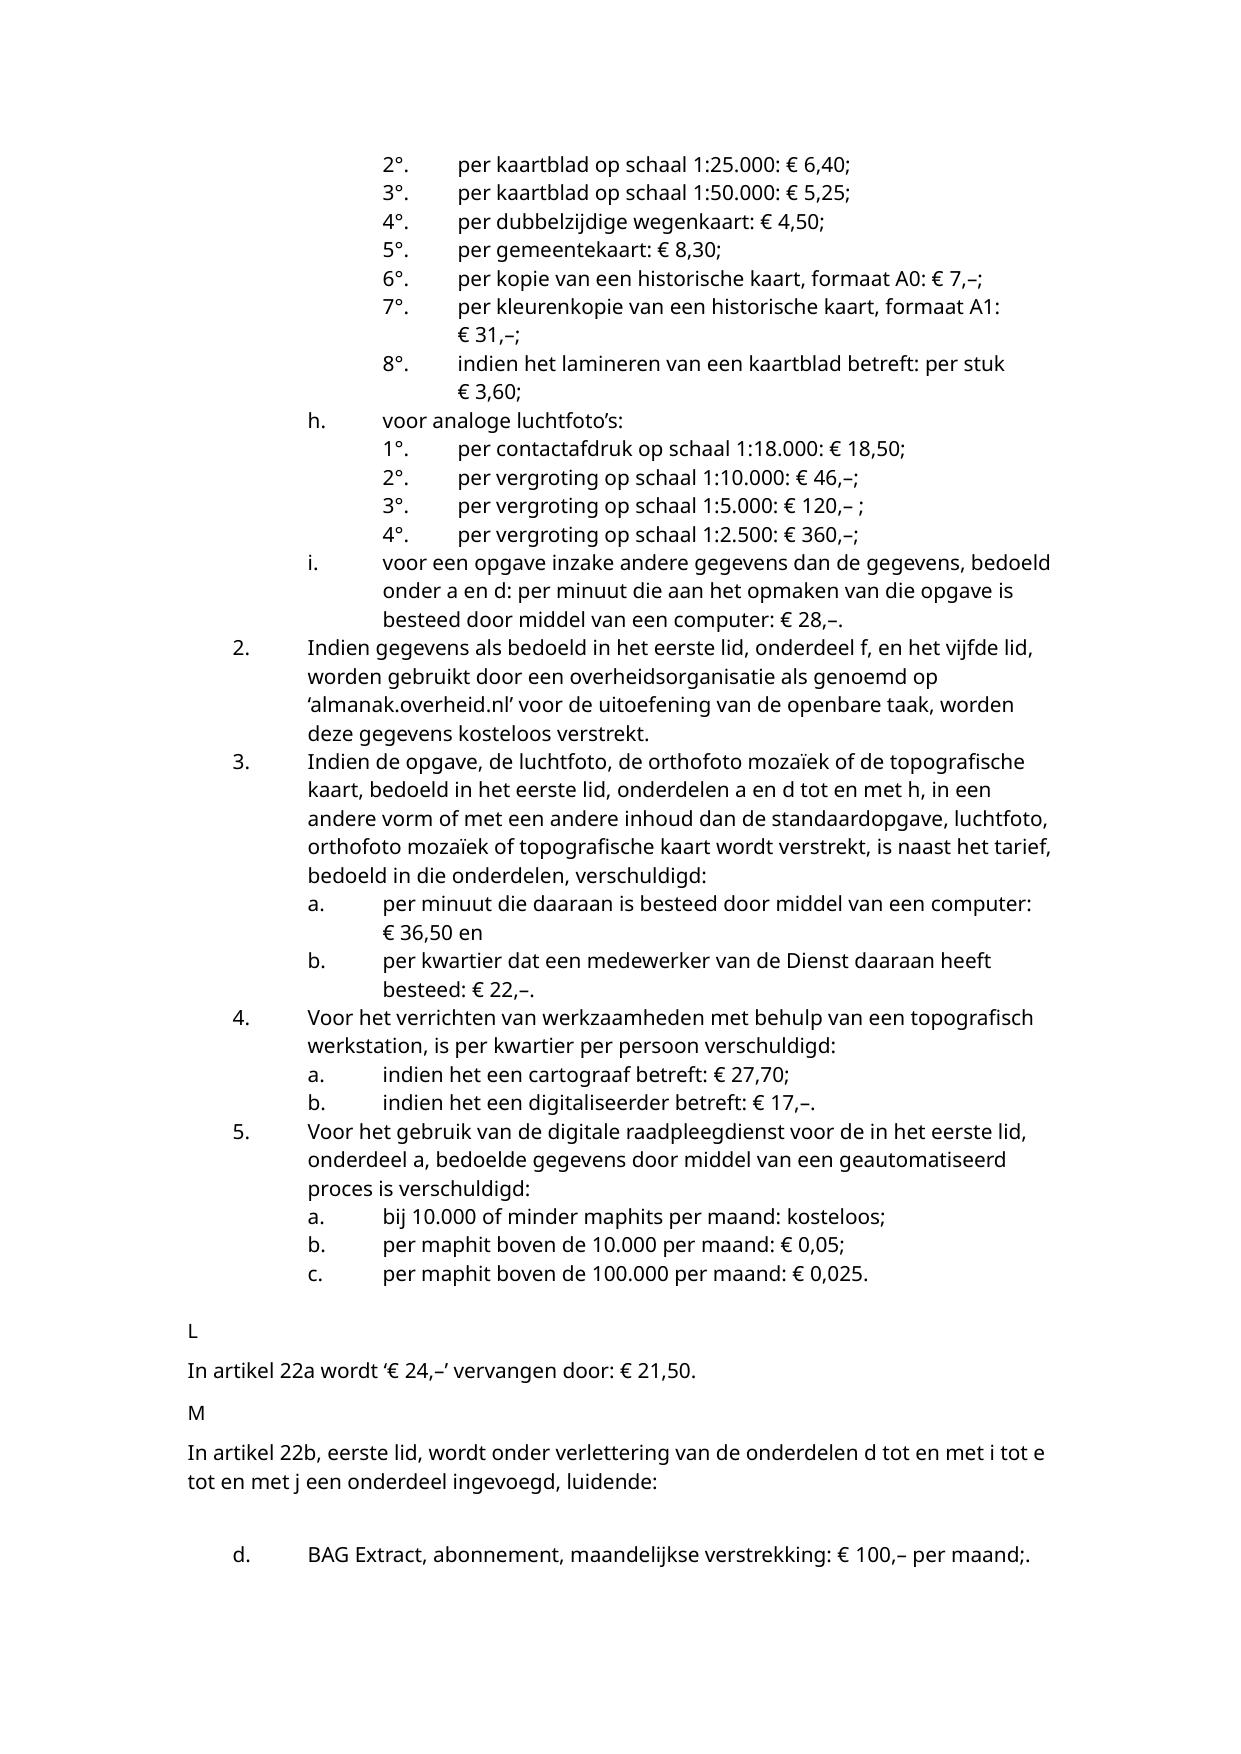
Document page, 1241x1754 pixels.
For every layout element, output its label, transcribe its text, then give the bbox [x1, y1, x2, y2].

list Voor het verrichten van werkzaamheden met behulp van een topografisch werkstation, is per kwartier per persoon verschuldigd: [232, 1003, 1053, 1060]
list per vergroting op schaal 1:2.500: € 360,–; [382, 520, 1053, 548]
list Voor het gebruik van de digitale raadpleegdienst voor de in het eerste lid, onderdeel a, bedoelde gegevens door middel van een geautomatiseerd proces is verschuldigd: [232, 1117, 1053, 1202]
list indien het een digitaliseerder betreft: € 17,–. [307, 1088, 1053, 1117]
list indien het lamineren van een kaartblad betreft: per stuk € 3,60; [382, 349, 1053, 406]
list per maphit boven de 10.000 per maand: € 0,05; [307, 1231, 1053, 1259]
list per kaartblad op schaal 1:25.000: € 6,40; [382, 150, 1053, 178]
list per contactafdruk op schaal 1:18.000: € 18,50; [382, 434, 1053, 463]
list voor een opgave inzake andere gegevens dan de gegevens, bedoeld onder a en d: per minuut die aan het opmaken van die opgave is besteed door middel van een computer: € 28,–. [307, 548, 1053, 633]
text In artikel 22a wordt ‘€ 24,–’ vervangen door: € 21,50. [187, 1356, 1053, 1385]
list per kaartblad op schaal 1:50.000: € 5,25; [382, 178, 1053, 207]
list per gemeentekaart: € 8,30; [382, 235, 1053, 264]
list bij 10.000 of minder maphits per maand: kosteloos; [307, 1202, 1053, 1231]
list Indien gegevens als bedoeld in het eerste lid, onderdeel f, en het vijfde lid, worden gebruikt door een overheidsorganisatie als genoemd op ‘almanak.overheid.nl’ voor de uitoefening van de openbare taak, worden deze gegevens kosteloos verstrekt. [232, 633, 1053, 747]
list Indien de opgave, de luchtfoto, de orthofoto mozaïek of de topografische kaart, bedoeld in het eerste lid, onderdelen a en d tot en met h, in een andere vorm of met een andere inhoud dan de standaardopgave, luchtfoto, orthofoto mozaïek of topografische kaart wordt verstrekt, is naast het tarief, bedoeld in die onderdelen, verschuldigd: [232, 747, 1053, 889]
list per vergroting op schaal 1:10.000: € 46,–; [382, 463, 1053, 491]
text M [187, 1400, 1053, 1427]
list indien het een cartograaf betreft: € 27,70; [307, 1060, 1053, 1088]
list per kleurenkopie van een historische kaart, formaat A1: € 31,–; [382, 292, 1053, 349]
list per minuut die daaraan is besteed door middel van een computer: € 36,50 en [307, 889, 1053, 946]
list per vergroting op schaal 1:5.000: € 120,– ; [382, 491, 1053, 520]
list per maphit boven de 100.000 per maand: € 0,025. [307, 1259, 1053, 1287]
list per kwartier dat een medewerker van de Dienst daaraan heeft besteed: € 22,–. [307, 946, 1053, 1003]
list voor analoge luchtfoto’s: [307, 406, 1053, 434]
list BAG Extract, abonnement, maandelijkse verstrekking: € 100,– per maand;. [232, 1540, 1053, 1569]
list per dubbelzijdige wegenkaart: € 4,50; [382, 207, 1053, 235]
text In artikel 22b, eerste lid, wordt onder verlettering van de onderdelen d tot en met i tot e tot en met j een onderdeel ingevoegd, luidende: [187, 1438, 1053, 1495]
text L [187, 1317, 1053, 1344]
list per kopie van een historische kaart, formaat A0: € 7,–; [382, 264, 1053, 292]
